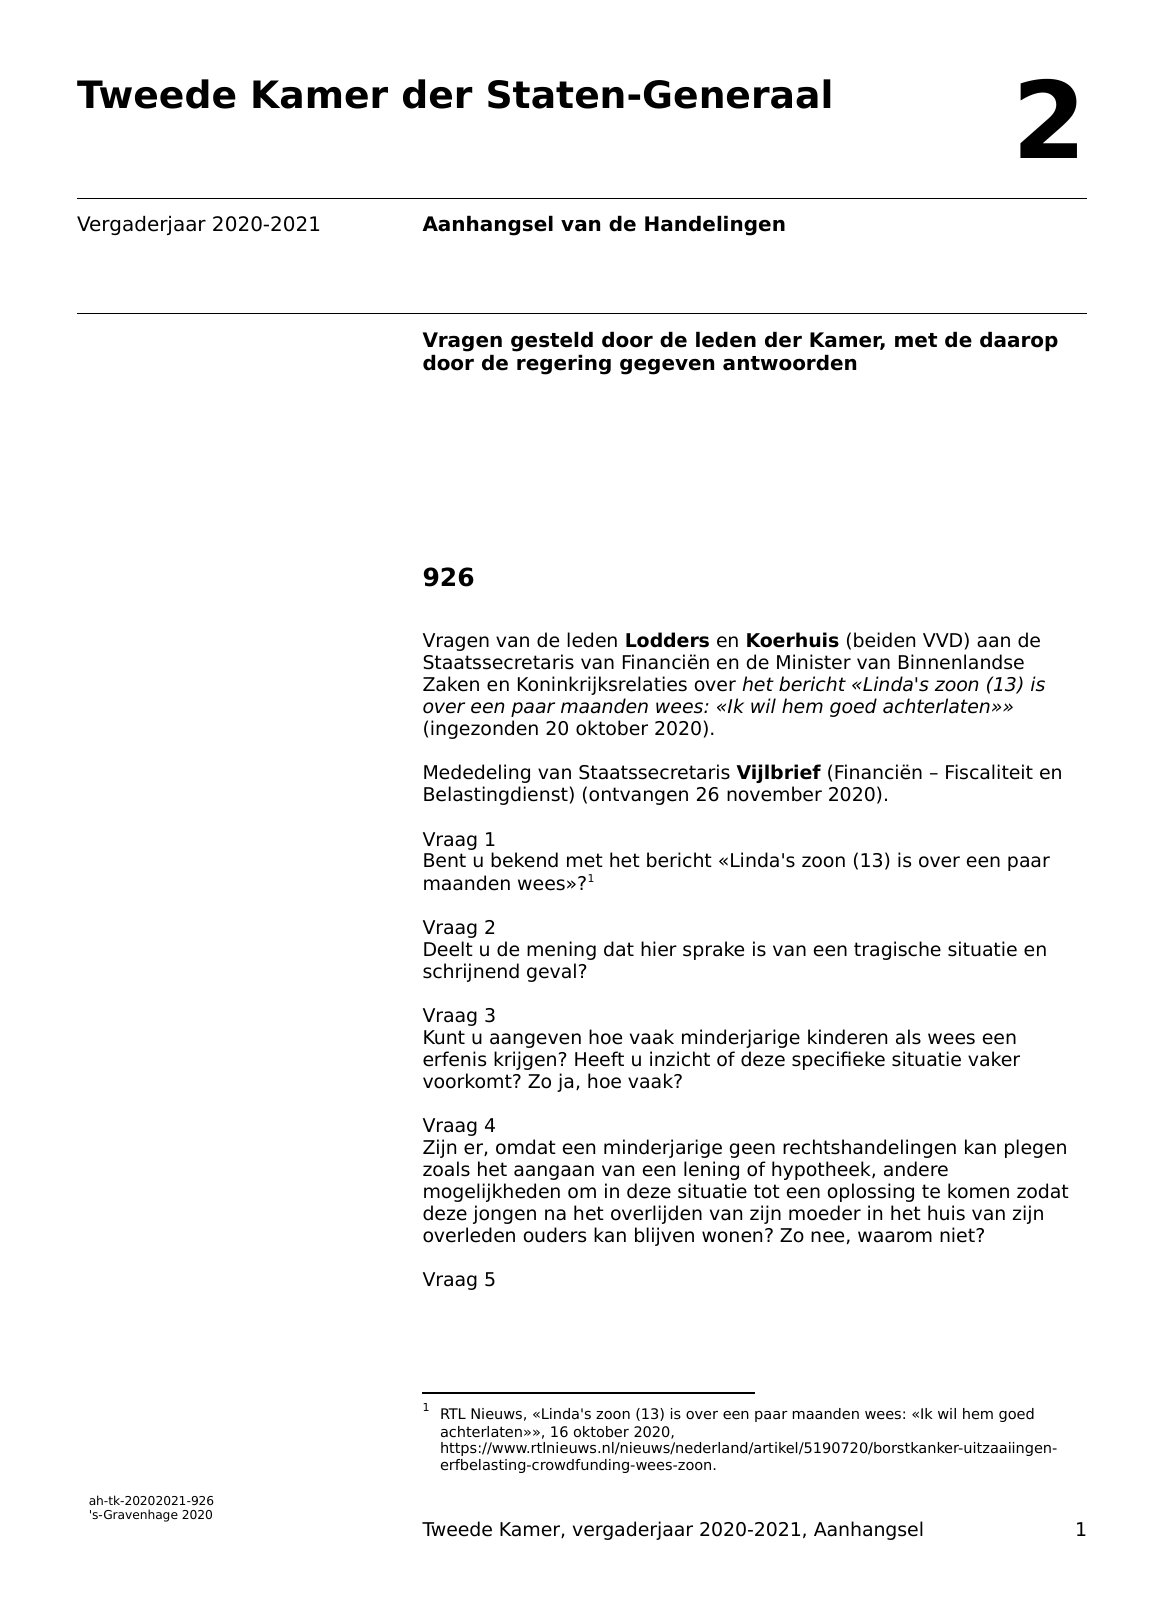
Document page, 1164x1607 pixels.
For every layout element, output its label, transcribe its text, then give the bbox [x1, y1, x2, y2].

table_cell [77, 314, 422, 375]
table_header Tweede Kamer der Staten-Generaal [77, 59, 886, 198]
text Vraag 5 [422, 1269, 1087, 1291]
text 's-Gravenhage 2020 [88, 1508, 323, 1522]
text Zijn er, omdat een minderjarige geen rechtshandelingen kan plegen zoals het aangaan van een lening of hypotheek, andere mogelijkheden om in deze situatie tot een oplossing te komen zodat deze jongen na het overlijden van zijn moeder in het huis van zijn overleden ouders kan blijven wonen? Zo nee, waarom niet? [422, 1137, 1087, 1247]
text Mededeling van Staatssecretaris Vijlbrief (Financiën – Fiscaliteit en Belastingdienst) (ontvangen 26 november 2020). [422, 762, 1087, 806]
text Vraag 1 [422, 828, 1087, 850]
table_cell Aanhangsel van de Handelingen [422, 199, 1087, 313]
text Vraag 4 [422, 1115, 1087, 1137]
table_cell Vergaderjaar 2020-2021 [77, 199, 422, 313]
text RTL Nieuws, «Linda's zoon (13) is over een paar maanden wees: «Ik wil hem goed achterlaten»», 16 oktober 2020, https://www.rtlnieuws.nl/nieuws/nederland/artikel/5190720/borstkanker-uitzaaiingen-erfbelasting-crowdfunding-wees-zoon. [422, 1402, 1087, 1474]
table_cell Vragen gesteld door de leden der Kamer, met de daarop door de regering gegeven antwoorden [422, 314, 1087, 375]
text Vraag 3 [422, 1005, 1087, 1027]
text Deelt u de mening dat hier sprake is van een tragische situatie en schrijnend geval? [422, 938, 1087, 982]
text Vraag 2 [422, 917, 1087, 938]
text 926 [422, 563, 1087, 592]
table_header 2 [886, 59, 1087, 198]
text Kunt u aangeven hoe vaak minderjarige kinderen als wees een erfenis krijgen? Heeft u inzicht of deze specifieke situatie vaker voorkomt? Zo ja, hoe vaak? [422, 1027, 1087, 1093]
text Vragen van de leden Lodders en Koerhuis (beiden VVD) aan de Staatssecretaris van Financiën en de Minister van Binnenlandse Zaken en Koninkrijksrelaties over het bericht «Linda's zoon (13) is over een paar maanden wees: «Ik wil hem goed achterlaten»» (ingezonden 20 oktober 2020). [422, 630, 1087, 740]
text ah-tk-20202021-926 [88, 1494, 323, 1508]
text Bent u bekend met het bericht «Linda's zoon (13) is over een paar maanden wees»? [422, 850, 1087, 894]
